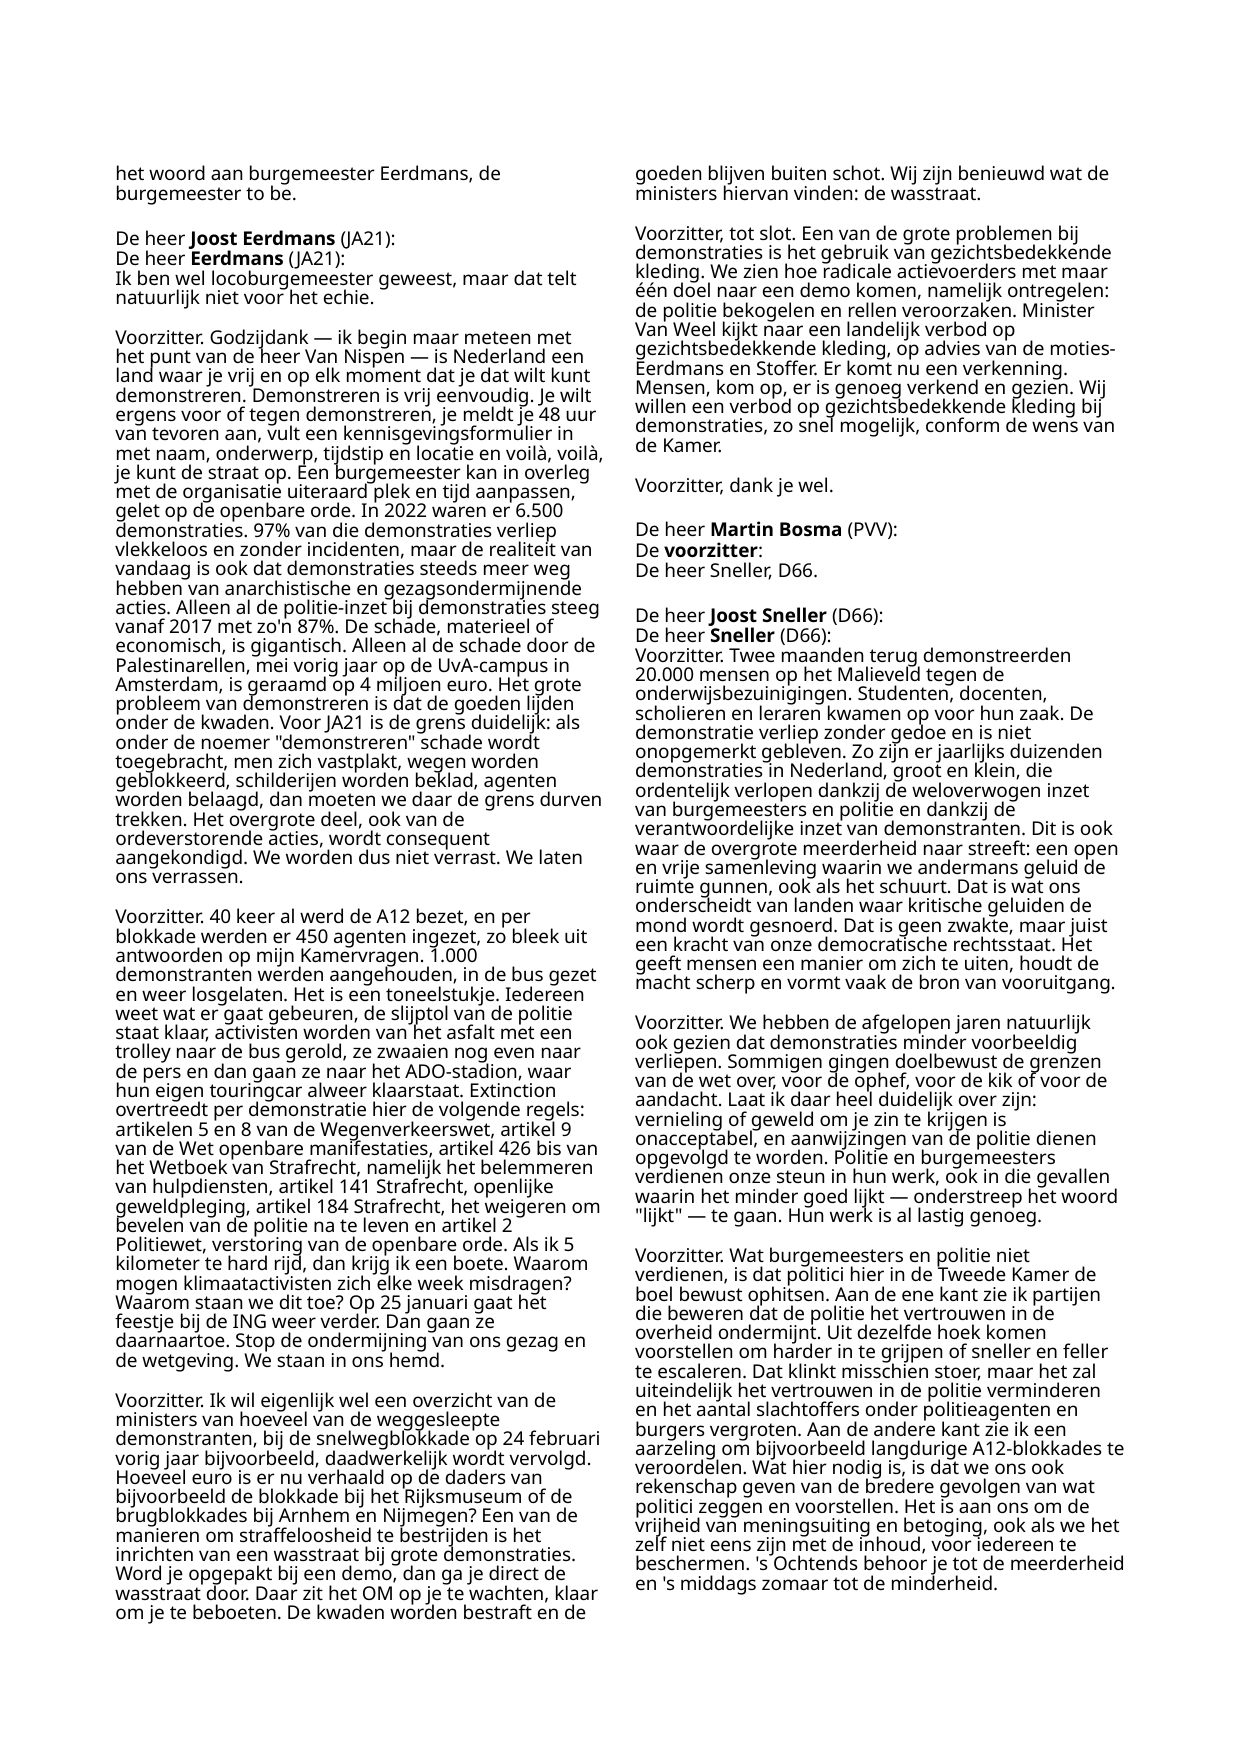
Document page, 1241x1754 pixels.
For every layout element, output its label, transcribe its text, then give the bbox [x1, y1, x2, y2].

text Voorzitter, dank je wel. [635, 477, 1125, 496]
text De heer Sneller (D66): [635, 627, 1125, 647]
text De heer Eerdmans (JA21): [115, 250, 605, 270]
text Voorzitter. 40 keer al werd de A12 bezet, en per blokkade werden er 450 agenten ingezet, zo bleek uit antwoorden op mijn Kamervragen. 1.000 demonstranten werden aangehouden, in de bus gezet en weer losgelaten. Het is een toneelstukje. Iedereen weet wat er gaat gebeuren, de slijptol van de politie staat klaar, activisten worden van het asfalt met een trolley naar de bus gerold, ze zwaaien nog even naar de pers en dan gaan ze naar het ADO-stadion, waar hun eigen touringcar alweer klaarstaat. Extinction overtreedt per demonstratie hier de volgende regels: artikelen 5 en 8 van de Wegenverkeerswet, artikel 9 van de Wet openbare manifestaties, artikel 426 bis van het Wetboek van Strafrecht, namelijk het belemmeren van hulpdiensten, artikel 141 Strafrecht, openlijke geweldpleging, artikel 184 Strafrecht, het weigeren om bevelen van de politie na te leven en artikel 2 Politiewet, verstoring van de openbare orde. Als ik 5 kilometer te hard rijd, dan krijg ik een boete. Waarom mogen klimaatactivisten zich elke week misdragen? Waarom staan we dit toe? Op 25 januari gaat het feestje bij de ING weer verder. Dan gaan ze daarnaartoe. Stop de ondermijning van ons gezag en de wetgeving. We staan in ons hemd. [115, 908, 605, 1371]
text Voorzitter. Twee maanden terug demonstreerden 20.000 mensen op het Malieveld tegen de onderwijsbezuinigingen. Studenten, docenten, scholieren en leraren kwamen op voor hun zaak. De demonstratie verliep zonder gedoe en is niet onopgemerkt gebleven. Zo zijn er jaarlijks duizenden demonstraties in Nederland, groot en klein, die ordentelijk verlopen dankzij de weloverwogen inzet van burgemeesters en politie en dankzij de verantwoordelijke inzet van demonstranten. Dit is ook waar de overgrote meerderheid naar streeft: een open en vrije samenleving waarin we andermans geluid de ruimte gunnen, ook als het schuurt. Dat is wat ons onderscheidt van landen waar kritische geluiden de mond wordt gesnoerd. Dat is geen zwakte, maar juist een kracht van onze democratische rechtsstaat. Het geeft mensen een manier om zich te uiten, houdt de macht scherp en vormt vaak de bron van vooruitgang. [635, 647, 1125, 994]
text Voorzitter. Wat burgemeesters en politie niet verdienen, is dat politici hier in de Tweede Kamer de boel bewust ophitsen. Aan de ene kant zie ik partijen die beweren dat de politie het vertrouwen in de overheid ondermijnt. Uit dezelfde hoek komen voorstellen om harder in te grijpen of sneller en feller te escaleren. Dat klinkt misschien stoer, maar het zal uiteindelijk het vertrouwen in de politie verminderen en het aantal slachtoffers onder politieagenten en burgers vergroten. Aan de andere kant zie ik een aarzeling om bijvoorbeeld langdurige A12-blokkades te veroordelen. Wat hier nodig is, is dat we ons ook rekenschap geven van de bredere gevolgen van wat politici zeggen en voorstellen. Het is aan ons om de vrijheid van meningsuiting en betoging, ook als we het zelf niet eens zijn met de inhoud, voor iedereen te beschermen. 's Ochtends behoor je tot de meerderheid en 's middags zomaar tot de minderheid. [635, 1247, 1125, 1594]
text Voorzitter. We hebben de afgelopen jaren natuurlijk ook gezien dat demonstraties minder voorbeeldig verliepen. Sommigen gingen doelbewust de grenzen van de wet over, voor de ophef, voor de kik of voor de aandacht. Laat ik daar heel duidelijk over zijn: vernieling of geweld om je zin te krijgen is onacceptabel, en aanwijzingen van de politie dienen opgevolgd te worden. Politie en burgemeesters verdienen onze steun in hun werk, ook in die gevallen waarin het minder goed lijkt — onderstreep het woord "lijkt" — te gaan. Hun werk is al lastig genoeg. [635, 1014, 1125, 1226]
text Ik ben wel locoburgemeester geweest, maar dat telt natuurlijk niet voor het echie. [115, 270, 605, 308]
text De heer Joost Sneller (D66): [635, 602, 1125, 627]
text De heer Martin Bosma (PVV): [635, 517, 1125, 542]
text Voorzitter. Godzijdank — ik begin maar meteen met het punt van de heer Van Nispen — is Nederland een land waar je vrij en op elk moment dat je dat wilt kunt demonstreren. Demonstreren is vrij eenvoudig. Je wilt ergens voor of tegen demonstreren, je meldt je 48 uur van tevoren aan, vult een kennisgevingsformulier in met naam, onderwerp, tijdstip en locatie en voilà, voilà, je kunt de straat op. Een burgemeester kan in overleg met de organisatie uiteraard plek en tijd aanpassen, gelet op de openbare orde. In 2022 waren er 6.500 demonstraties. 97% van die demonstraties verliep vlekkeloos en zonder incidenten, maar de realiteit van vandaag is ook dat demonstraties steeds meer weg hebben van anarchistische en gezagsondermijnende acties. Alleen al de politie-inzet bij demonstraties steeg vanaf 2017 met zo'n 87%. De schade, materieel of economisch, is gigantisch. Alleen al de schade door de Palestinarellen, mei vorig jaar op de UvA-campus in Amsterdam, is geraamd op 4 miljoen euro. Het grote probleem van demonstreren is dat de goeden lijden onder de kwaden. Voor JA21 is de grens duidelijk: als onder de noemer "demonstreren" schade wordt toegebracht, men zich vastplakt, wegen worden geblokkeerd, schilderijen worden beklad, agenten worden belaagd, dan moeten we daar de grens durven trekken. Het overgrote deel, ook van de ordeverstorende acties, wordt consequent aangekondigd. We worden dus niet verrast. We laten ons verrassen. [115, 329, 605, 888]
text De heer Joost Eerdmans (JA21): [115, 225, 605, 250]
text Voorzitter. Ik wil eigenlijk wel een overzicht van de ministers van hoeveel van de weggesleepte demonstranten, bij de snelwegblokkade op 24 februari vorig jaar bijvoorbeeld, daadwerkelijk wordt vervolgd. Hoeveel euro is er nu verhaald op de daders van bijvoorbeeld de blokkade bij het Rijksmuseum of de brugblokkades bij Arnhem en Nijmegen? Een van de manieren om straffeloosheid te bestrijden is het inrichten van een wasstraat bij grote demonstraties. Word je opgepakt bij een demo, dan ga je direct de wasstraat door. Daar zit het OM op je te wachten, klaar om je te beboeten. De kwaden worden bestraft en de [115, 1392, 605, 1623]
text De heer Sneller, D66. [635, 562, 1125, 581]
text goeden blijven buiten schot. Wij zijn benieuwd wat de ministers hiervan vinden: de wasstraat. [635, 165, 1125, 204]
text het woord aan burgemeester Eerdmans, de burgemeester to be. [115, 165, 605, 204]
text Voorzitter, tot slot. Een van de grote problemen bij demonstraties is het gebruik van gezichtsbedekkende kleding. We zien hoe radicale actievoerders met maar één doel naar een demo komen, namelijk ontregelen: de politie bekogelen en rellen veroorzaken. Minister Van Weel kijkt naar een landelijk verbod op gezichtsbedekkende kleding, op advies van de moties-Eerdmans en Stoffer. Er komt nu een verkenning. Mensen, kom op, er is genoeg verkend en gezien. Wij willen een verbod op gezichtsbedekkende kleding bij demonstraties, zo snel mogelijk, conform de wens van de Kamer. [635, 224, 1125, 456]
text De voorzitter: [635, 542, 1125, 562]
